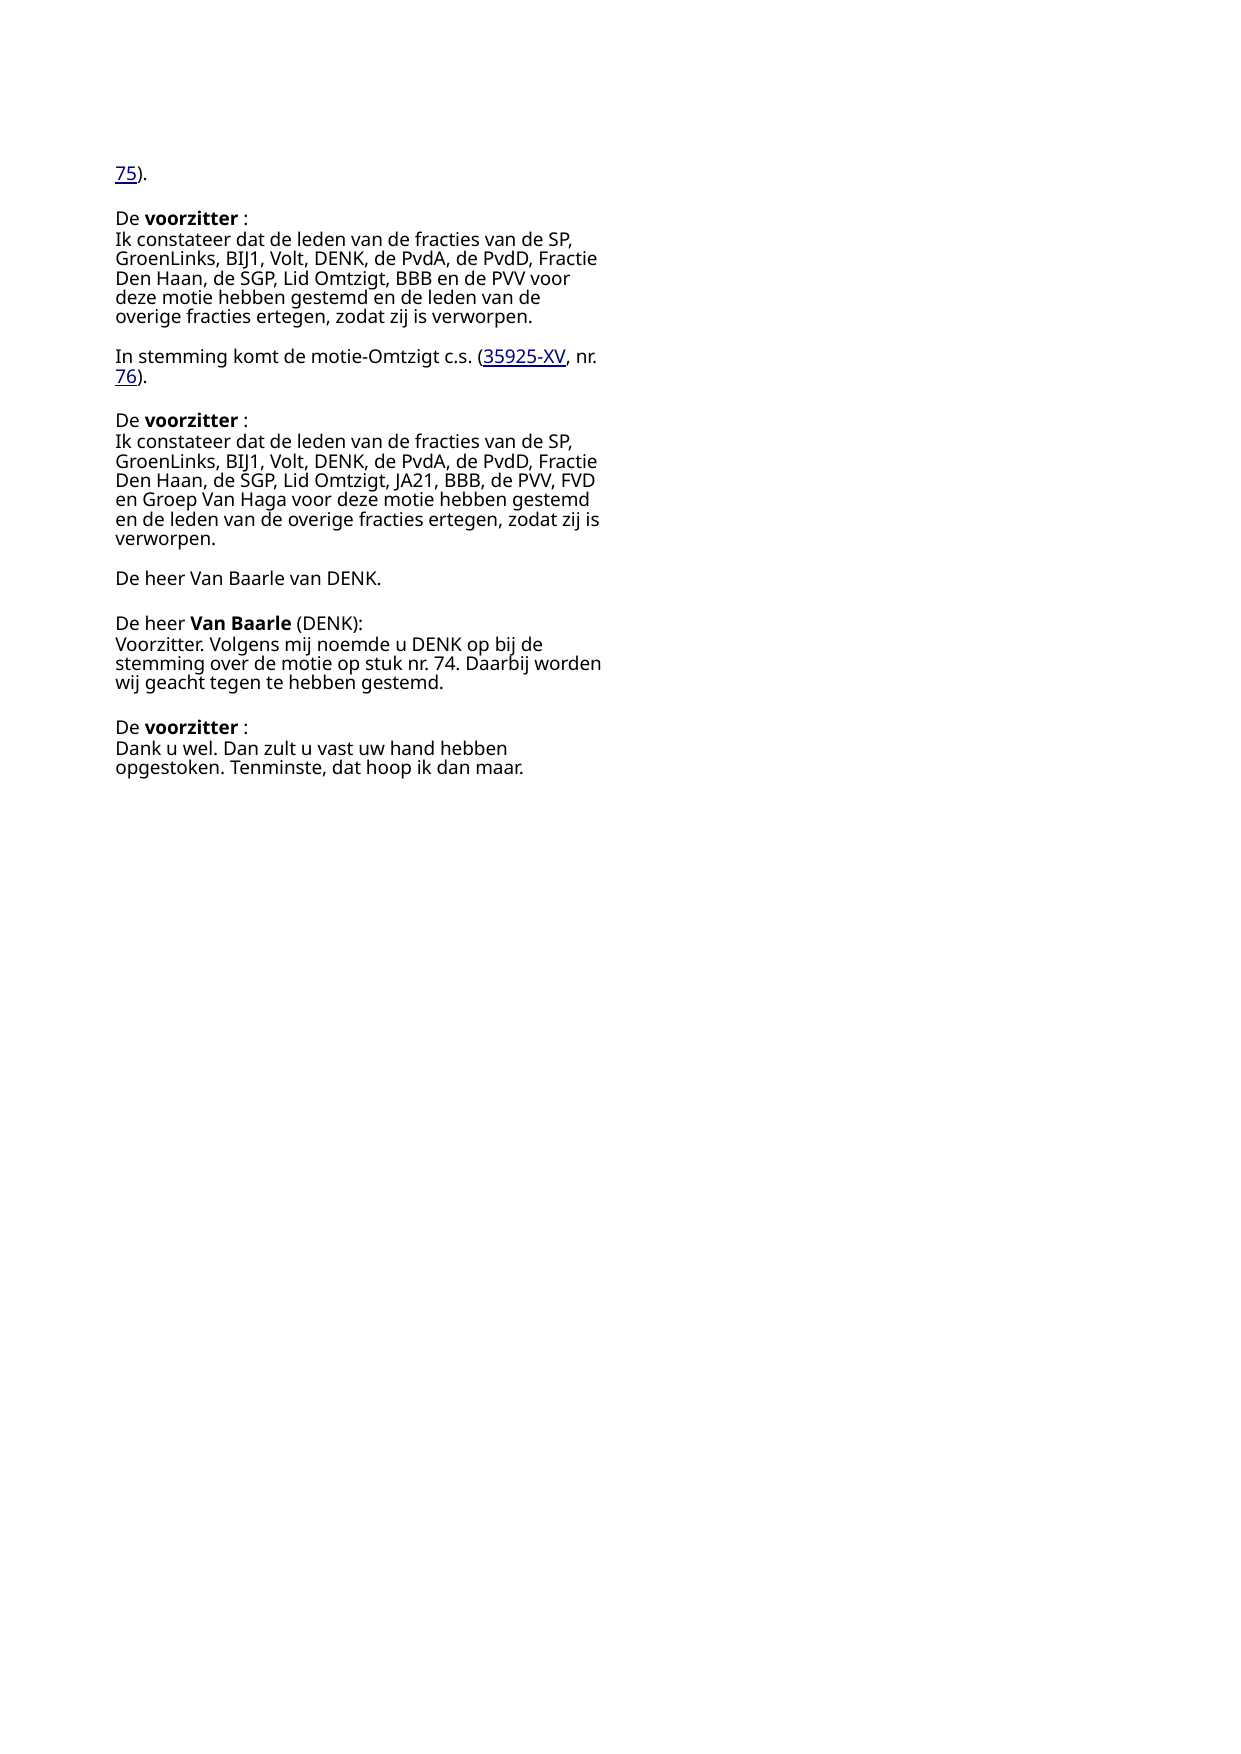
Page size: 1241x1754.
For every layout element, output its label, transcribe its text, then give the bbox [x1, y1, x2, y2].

text De voorzitter : [115, 205, 605, 231]
text Ik constateer dat de leden van de fracties van de SP, GroenLinks, BIJ1, Volt, DENK, de PvdA, de PvdD, Fractie Den Haan, de SGP, Lid Omtzigt, BBB en de PVV voor deze motie hebben gestemd en de leden van de overige fracties ertegen, zodat zij is verworpen. [115, 231, 605, 327]
text Ik constateer dat de leden van de fracties van de SP, GroenLinks, BIJ1, Volt, DENK, de PvdA, de PvdD, Fractie Den Haan, de SGP, Lid Omtzigt, JA21, BBB, de PVV, FVD en Groep Van Haga voor deze motie hebben gestemd en de leden van de overige fracties ertegen, zodat zij is verworpen. [115, 433, 605, 549]
text Dank u wel. Dan zult u vast uw hand hebben opgestoken. Tenminste, dat hoop ik dan maar. [115, 740, 605, 779]
text De voorzitter : [115, 714, 605, 740]
text In stemming komt de motie-Omtzigt c.s. (35925-XV, nr. 76). [115, 348, 605, 387]
text Voorzitter. Volgens mij noemde u DENK op bij de stemming over de motie op stuk nr. 74. Daarbij worden wij geacht tegen te hebben gestemd. [115, 636, 605, 693]
text De heer Van Baarle (DENK): [115, 610, 605, 636]
text De voorzitter : [115, 408, 605, 433]
text De heer Van Baarle van DENK. [115, 570, 605, 589]
text 75). [115, 165, 605, 184]
